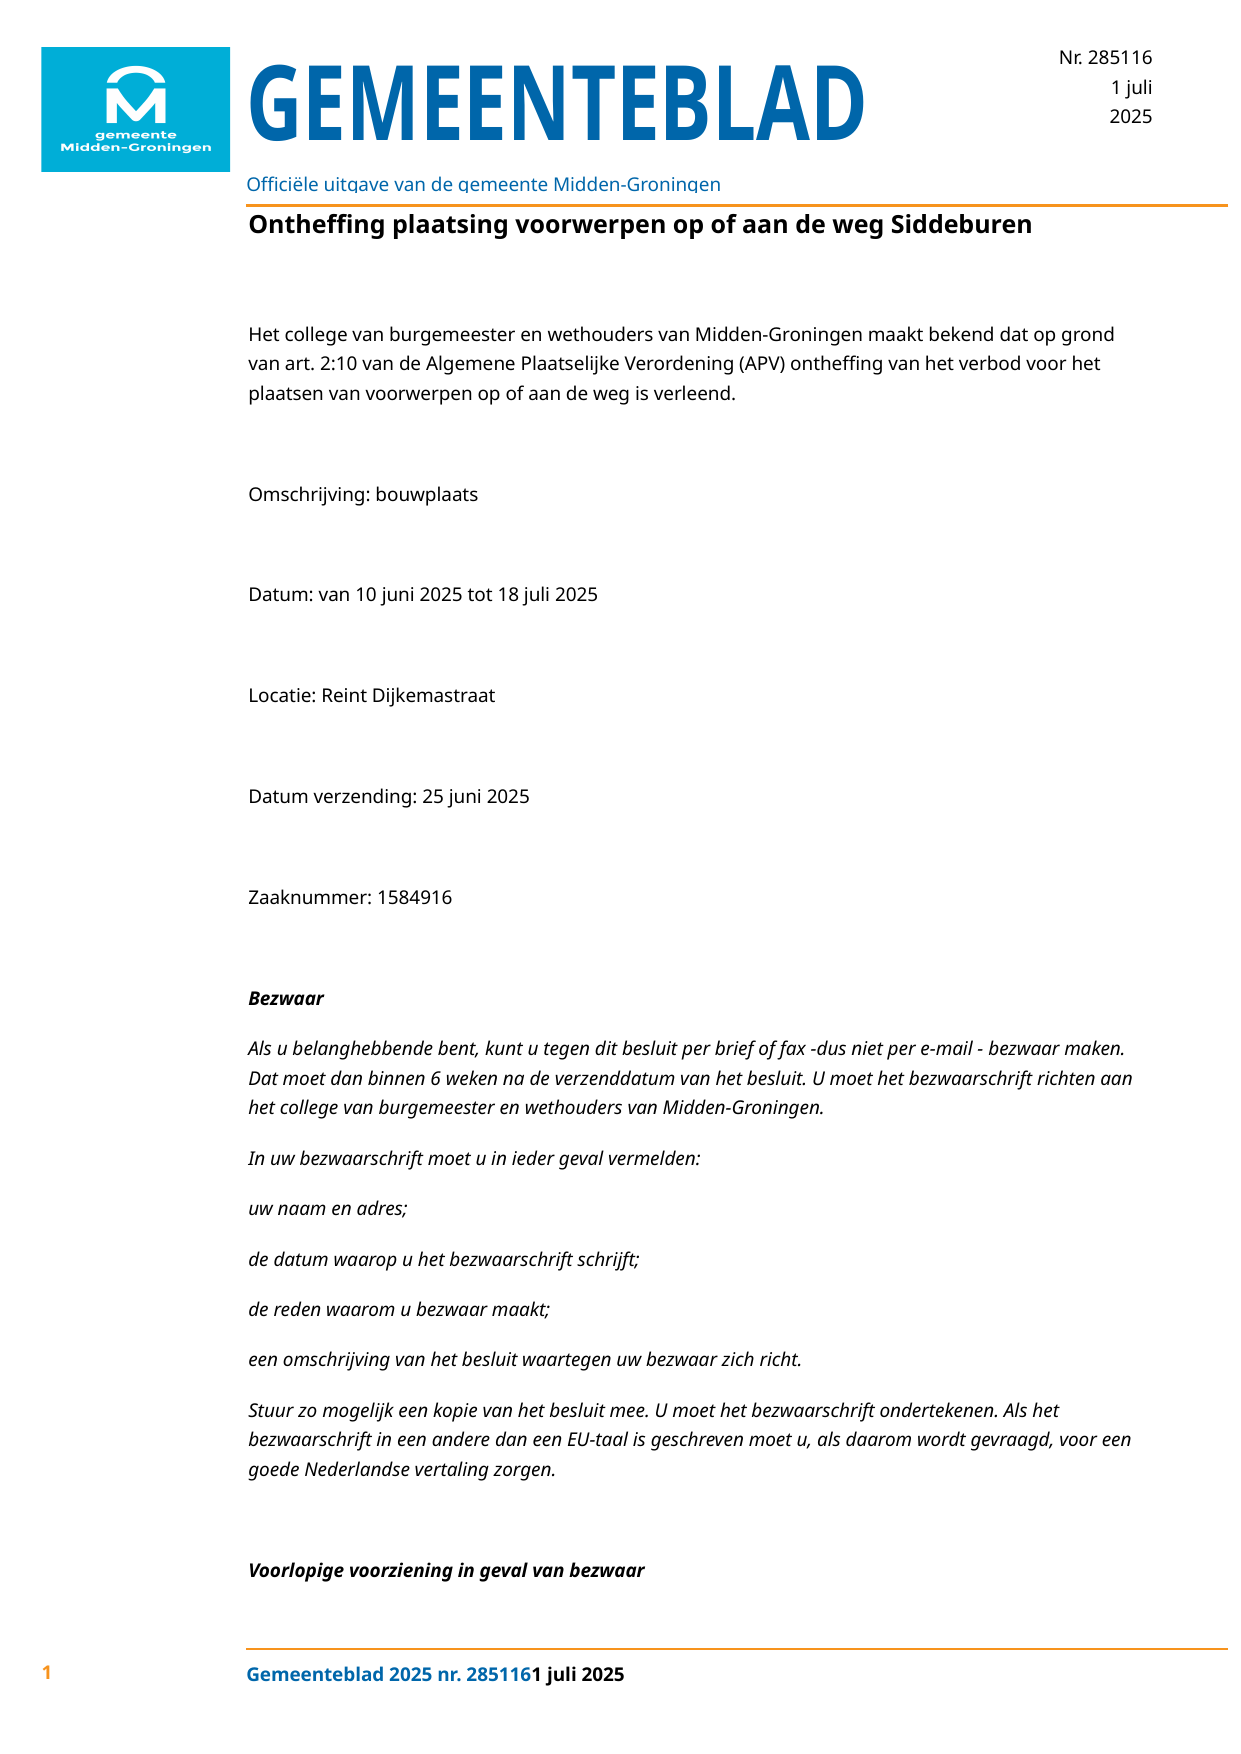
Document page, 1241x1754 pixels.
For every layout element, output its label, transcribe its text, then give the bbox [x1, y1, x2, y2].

picture [108, 66, 164, 82]
text Bezwaar [248, 985, 1152, 1011]
text Datum: van 10 juni 2025 tot 18 juli 2025 [248, 582, 1152, 607]
picture [107, 89, 165, 122]
text In uw bezwaarschrift moet u in ieder geval vermelden: [248, 1145, 1152, 1171]
text Datum verzending: 25 juni 2025 [248, 783, 1152, 809]
text de datum waarop u het bezwaarschrift schrijft; [248, 1246, 1152, 1271]
text Voorlopige voorziening in geval van bezwaar [248, 1557, 1152, 1583]
text uw naam en adres; [248, 1195, 1152, 1221]
text Omschrijving: bouwplaats [248, 481, 1152, 506]
text Zaaknummer: 1584916 [248, 884, 1152, 910]
text Locatie: Reint Dijkemastraat [248, 682, 1152, 708]
picture [184, 146, 190, 153]
text Het college van burgemeester en wethouders van Midden-Groningen maakt bekend dat op grond van art. 2:10 van de Algemene Plaatselijke Verordening (APV) ontheffing van het verbod voor het plaatsen van voorwerpen op of aan de weg is verleend. [248, 321, 1152, 406]
text Als u belanghebbende bent, kunt u tegen dit besluit per brief of fax -dus niet per e-mail - bezwaar maken. Dat moet dan binnen 6 weken na de verzenddatum van het besluit. U moet het bezwaarschrift richten aan het college van burgemeester en wethouders van Midden-Groningen. [248, 1035, 1152, 1120]
text een omschrijving van het besluit waartegen uw bezwaar zich richt. [248, 1347, 1152, 1372]
text Ontheffing plaatsing voorwerpen op of aan de weg Siddeburen [248, 207, 1152, 241]
text Stuur zo mogelijk een kopie van het besluit mee. U moet het bezwaarschrift ondertekenen. Als het bezwaarschrift in een andere dan een EU-taal is geschreven moet u, als daarom wordt gevraagd, voor een goede Nederlandse vertaling zorgen. [248, 1397, 1152, 1482]
text de reden waarom u bezwaar maakt; [248, 1296, 1152, 1322]
